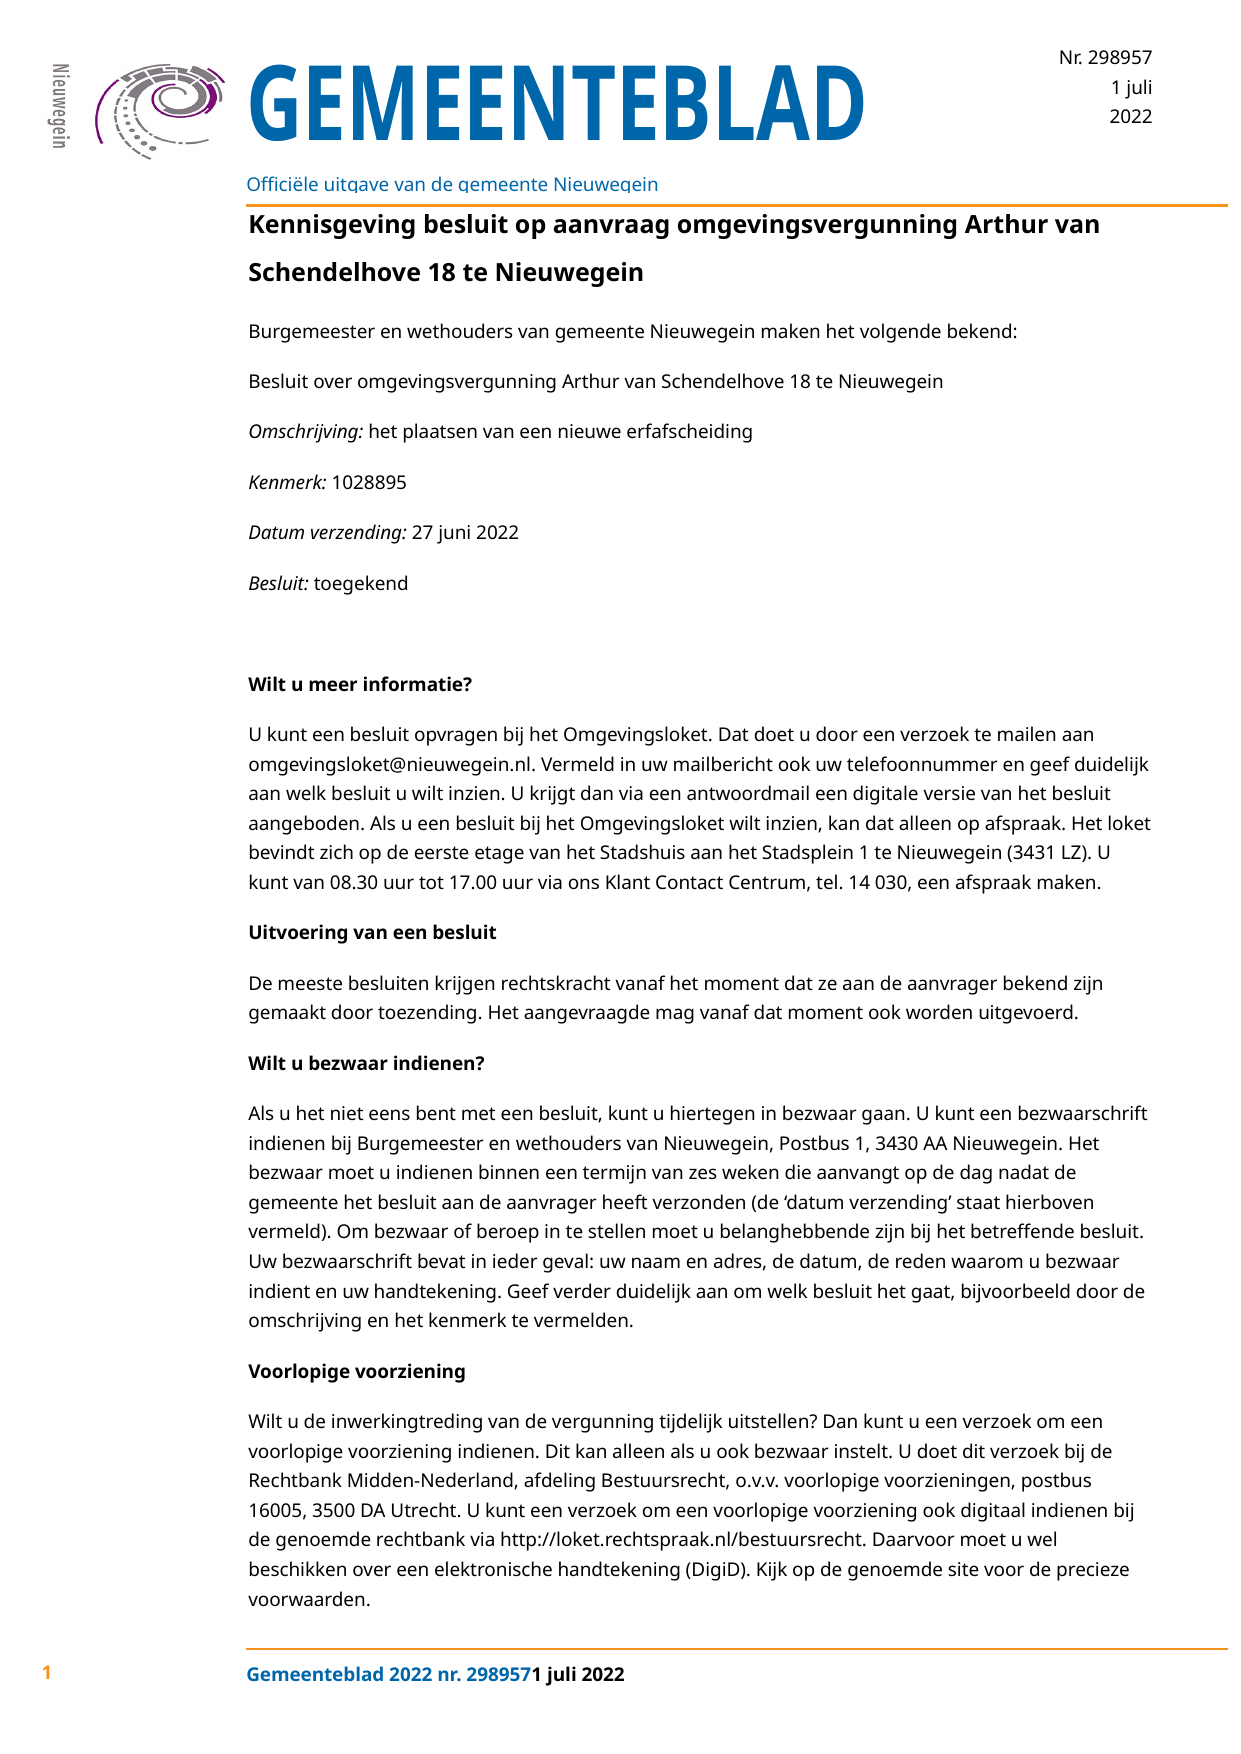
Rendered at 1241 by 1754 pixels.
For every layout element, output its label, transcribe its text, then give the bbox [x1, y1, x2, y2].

picture [41, 47, 231, 172]
text Besluit over omgevingsvergunning Arthur van Schendelhove 18 te Nieuwegein [248, 368, 1152, 394]
text Kenmerk: 1028895 [248, 469, 1152, 495]
text Wilt u de inwerkingtreding van de vergunning tijdelijk uitstellen? Dan kunt u een verzoek om een voorlopige voorziening indienen. Dit kan alleen als u ook bezwaar instelt. U doet dit verzoek bij de Rechtbank Midden-Nederland, afdeling Bestuursrecht, o.v.v. voorlopige voorzieningen, postbus 16005, 3500 DA Utrecht. U kunt een verzoek om een voorlopige voorziening ook digitaal indienen bij de genoemde rechtbank via http://loket.rechtspraak.nl/bestuursrecht. Daarvoor moet u wel beschikken over een elektronische handtekening (DigiD). Kijk op de genoemde site voor de precieze voorwaarden. [248, 1408, 1152, 1612]
text U kunt een besluit opvragen bij het Omgevingsloket. Dat doet u door een verzoek te mailen aan omgevingsloket@nieuwegein.nl. Vermeld in uw mailbericht ook uw telefoonnummer en geef duidelijk aan welk besluit u wilt inzien. U krijgt dan via een antwoordmail een digitale versie van het besluit aangeboden. Als u een besluit bij het Omgevingsloket wilt inzien, kan dat alleen op afspraak. Het loket bevindt zich op de eerste etage van het Stadshuis aan het Stadsplein 1 te Nieuwegein (3431 LZ). U kunt van 08.30 uur tot 17.00 uur via ons Klant Contact Centrum, tel. 14 030, een afspraak maken. [248, 721, 1152, 895]
text Omschrijving: het plaatsen van een nieuwe erfafscheiding [248, 419, 1152, 444]
text Voorlopige voorziening [248, 1358, 1152, 1384]
text Besluit: toegekend [248, 570, 1152, 596]
text Wilt u meer informatie? [248, 671, 1152, 697]
text Wilt u bezwaar indienen? [248, 1050, 1152, 1076]
text Kennisgeving besluit op aanvraag omgevingsvergunning Arthur van Schendelhove 18 te Nieuwegein [248, 207, 1152, 288]
text Burgemeester en wethouders van gemeente Nieuwegein maken het volgende bekend: [248, 318, 1152, 344]
text De meeste besluiten krijgen rechtskracht vanaf het moment dat ze aan de aanvrager bekend zijn gemaakt door toezending. Het aangevraagde mag vanaf dat moment ook worden uitgevoerd. [248, 970, 1152, 1025]
text Uitvoering van een besluit [248, 919, 1152, 945]
text Datum verzending: 27 juni 2022 [248, 519, 1152, 545]
text Als u het niet eens bent met een besluit, kunt u hiertegen in bezwaar gaan. U kunt een bezwaarschrift indienen bij Burgemeester en wethouders van Nieuwegein, Postbus 1, 3430 AA Nieuwegein. Het bezwaar moet u indienen binnen een termijn van zes weken die aanvangt op de dag nadat de gemeente het besluit aan de aanvrager heeft verzonden (de ‘datum verzending’ staat hierboven vermeld). Om bezwaar of beroep in te stellen moet u belanghebbende zijn bij het betreffende besluit. Uw bezwaarschrift bevat in ieder geval: uw naam en adres, de datum, de reden waarom u bezwaar indient en uw handtekening. Geef verder duidelijk aan om welk besluit het gaat, bijvoorbeeld door de omschrijving en het kenmerk te vermelden. [248, 1100, 1152, 1333]
